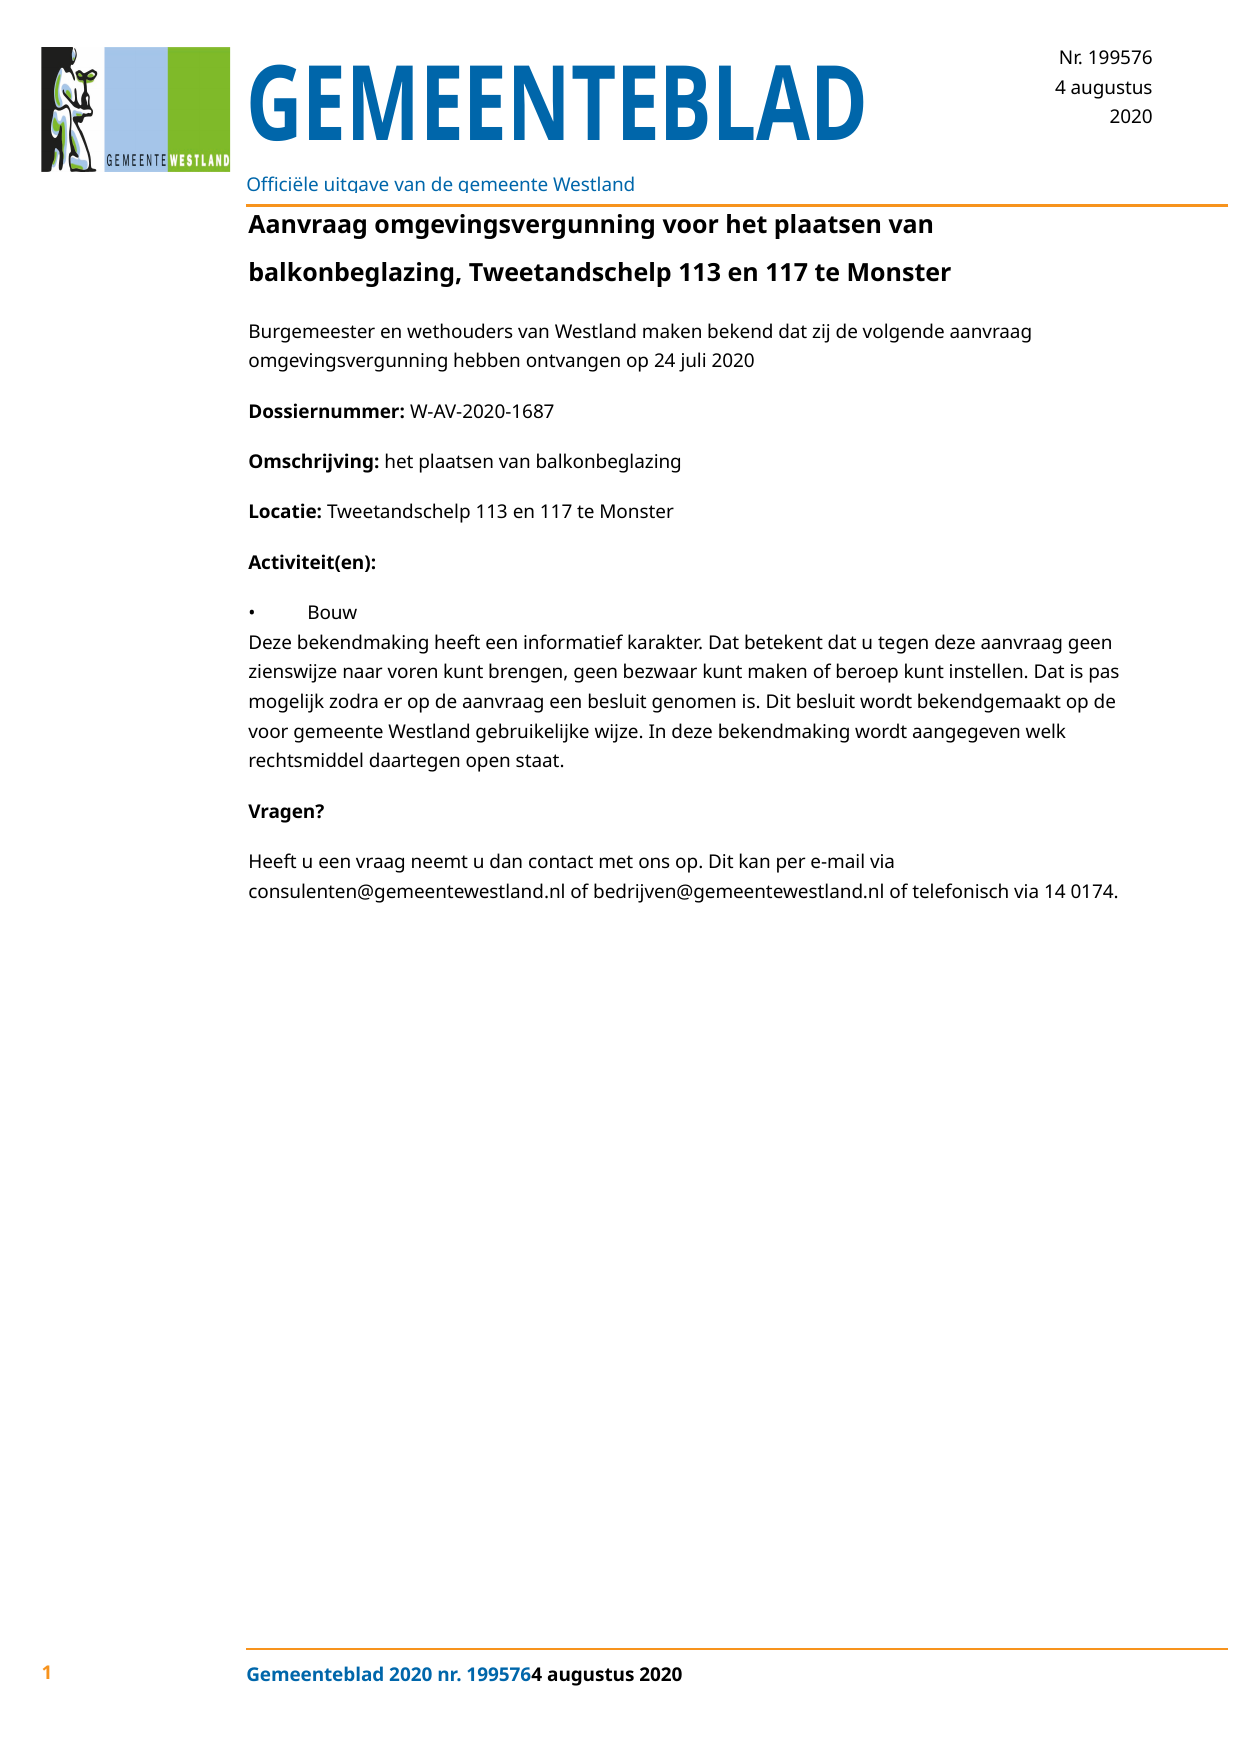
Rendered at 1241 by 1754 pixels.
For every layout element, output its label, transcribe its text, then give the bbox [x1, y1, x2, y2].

text Heeft u een vraag neemt u dan contact met ons op. Dit kan per e-mail via consulenten@gemeentewestland.nl of bedrijven@gemeentewestland.nl of telefonisch via 14 0174. [248, 848, 1152, 904]
text Vragen? [248, 798, 1152, 824]
text Omschrijving: het plaatsen van balkonbeglazing [248, 448, 1152, 474]
text Dossiernummer: W-AV-2020-1687 [248, 398, 1152, 424]
list Bouw [248, 599, 1152, 625]
text Locatie: Tweetandschelp 113 en 117 te Monster [248, 499, 1152, 524]
text Deze bekendmaking heeft een informatief karakter. Dat betekent dat u tegen deze aanvraag geen zienswijze naar voren kunt brengen, geen bezwaar kunt maken of beroep kunt instellen. Dat is pas mogelijk zodra er op de aanvraag een besluit genomen is. Dit besluit wordt bekendgemaakt op de voor gemeente Westland gebruikelijke wijze. In deze bekendmaking wordt aangegeven welk rechtsmiddel daartegen open staat. [248, 629, 1152, 773]
text Activiteit(en): [248, 549, 1152, 575]
picture [41, 47, 231, 172]
text Burgemeester en wethouders van Westland maken bekend dat zij de volgende aanvraag omgevingsvergunning hebben ontvangen op 24 juli 2020 [248, 318, 1152, 373]
text Aanvraag omgevingsvergunning voor het plaatsen van balkonbeglazing, Tweetandschelp 113 en 117 te Monster [248, 207, 1152, 288]
